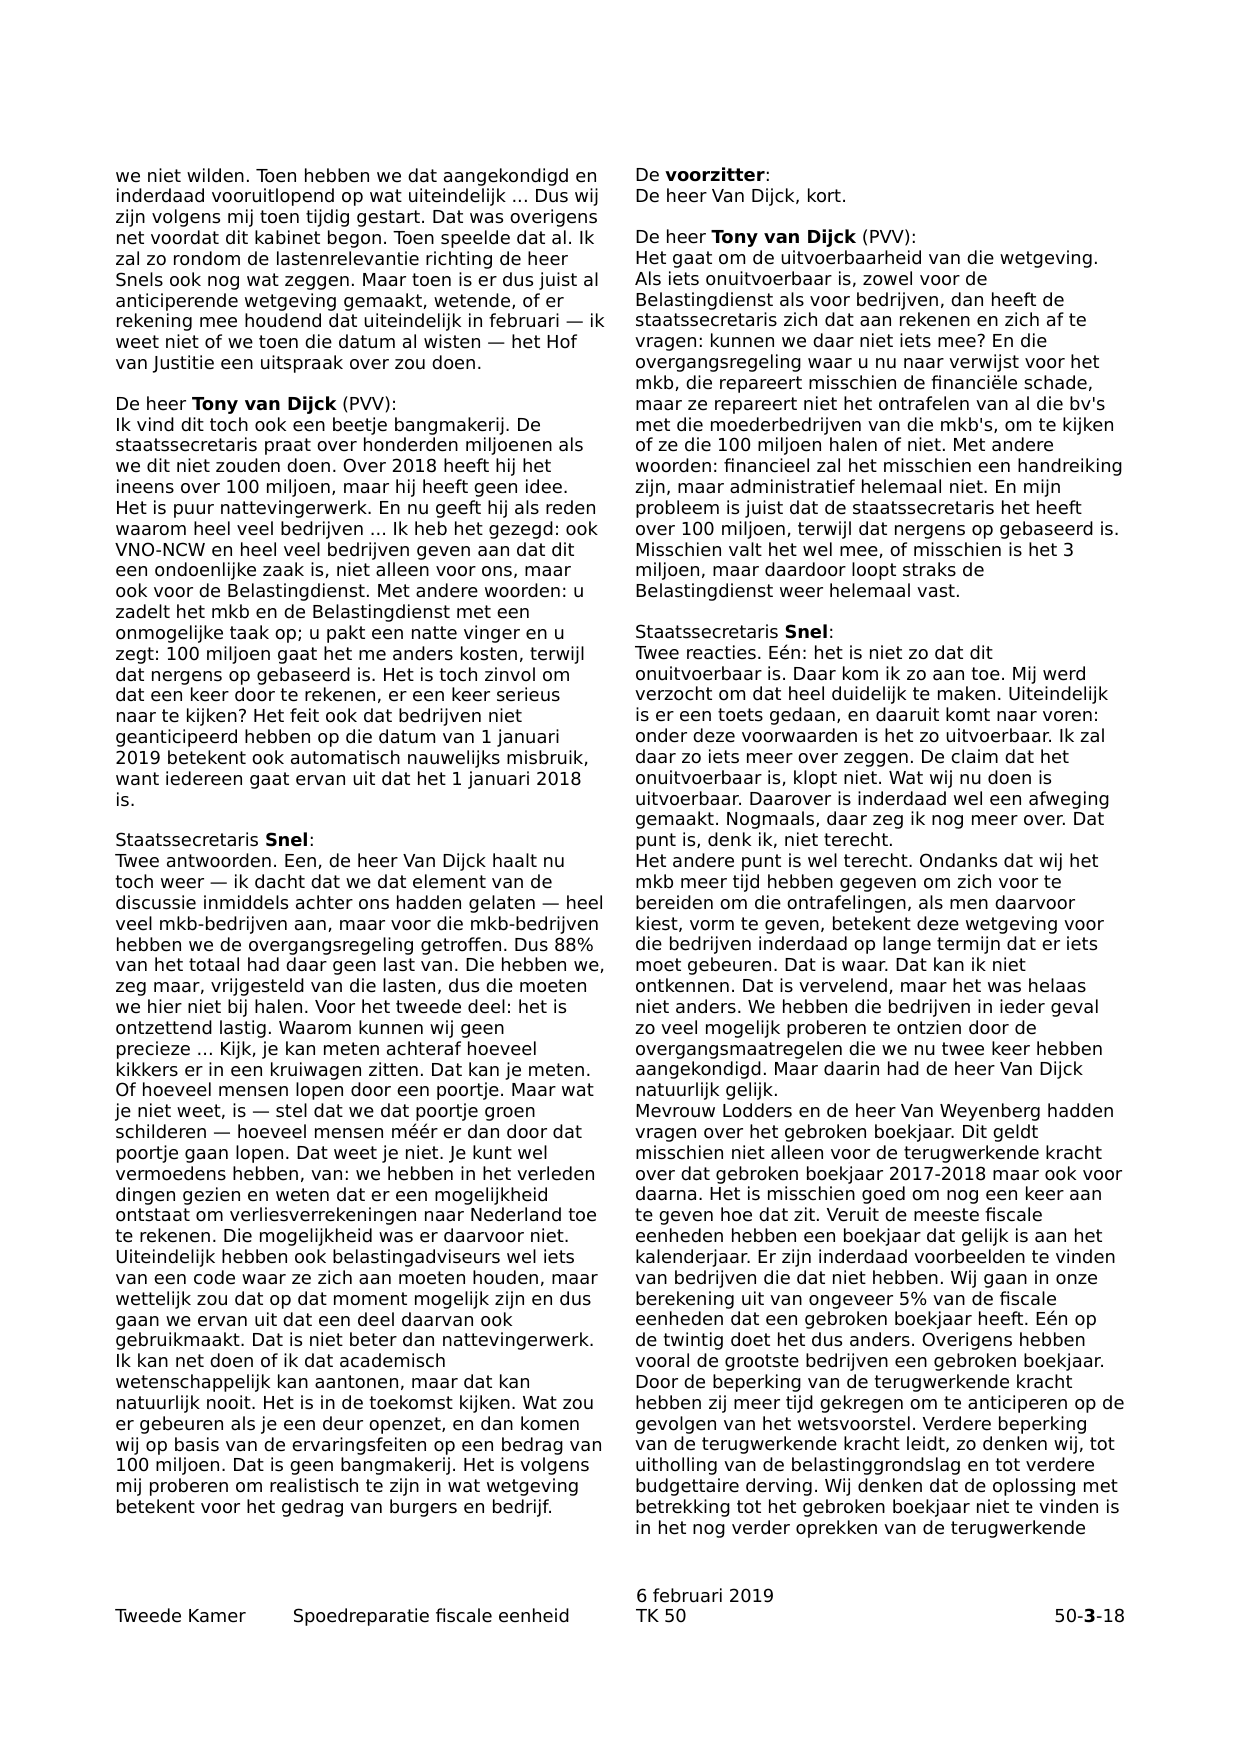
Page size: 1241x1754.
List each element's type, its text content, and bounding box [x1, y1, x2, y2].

text Staatssecretaris Snel: [635, 622, 1125, 642]
text Mevrouw Lodders en de heer Van Weyenberg hadden vragen over het gebroken boekjaar. Dit geldt misschien niet alleen voor de terugwerkende kracht over dat gebroken boekjaar 2017-2018 maar ook voor daarna. Het is misschien goed om nog een keer aan te geven hoe dat zit. Veruit de meeste fiscale eenheden hebben een boekjaar dat gelijk is aan het kalenderjaar. Er zijn inderdaad voorbeelden te vinden van bedrijven die dat niet hebben. Wij gaan in onze berekening uit van ongeveer 5% van de fiscale eenheden dat een gebroken boekjaar heeft. Eén op de twintig doet het dus anders. Overigens hebben vooral de grootste bedrijven een gebroken boekjaar. Door de beperking van de terugwerkende kracht hebben zij meer tijd gekregen om te anticiperen op de gevolgen van het wetsvoorstel. Verdere beperking van de terugwerkende kracht leidt, zo denken wij, tot uitholling van de belastinggrondslag en tot verdere budgettaire derving. Wij denken dat de oplossing met betrekking tot het gebroken boekjaar niet te vinden is in het nog verder oprekken van de terugwerkende [635, 1101, 1125, 1538]
text De heer Van Dijck, kort. [635, 186, 1125, 207]
text De voorzitter: [635, 165, 1125, 186]
text we niet wilden. Toen hebben we dat aangekondigd en inderdaad vooruitlopend op wat uiteindelijk ... Dus wij zijn volgens mij toen tijdig gestart. Dat was overigens net voordat dit kabinet begon. Toen speelde dat al. Ik zal zo rondom de lastenrelevantie richting de heer Snels ook nog wat zeggen. Maar toen is er dus juist al anticiperende wetgeving gemaakt, wetende, of er rekening mee houdend dat uiteindelijk in februari — ik weet niet of we toen die datum al wisten — het Hof van Justitie een uitspraak over zou doen. [115, 165, 605, 374]
text Het gaat om de uitvoerbaarheid van die wetgeving. Als iets onuitvoerbaar is, zowel voor de Belastingdienst als voor bedrijven, dan heeft de staatssecretaris zich dat aan rekenen en zich af te vragen: kunnen we daar niet iets mee? En die overgangsregeling waar u nu naar verwijst voor het mkb, die repareert misschien de financiële schade, maar ze repareert niet het ontrafelen van al die bv's met die moederbedrijven van die mkb's, om te kijken of ze die 100 miljoen halen of niet. Met andere woorden: financieel zal het misschien een handreiking zijn, maar administratief helemaal niet. En mijn probleem is juist dat de staatssecretaris het heeft over 100 miljoen, terwijl dat nergens op gebaseerd is. Misschien valt het wel mee, of misschien is het 3 miljoen, maar daardoor loopt straks de Belastingdienst weer helemaal vast. [635, 248, 1125, 602]
text Twee reacties. Eén: het is niet zo dat dit onuitvoerbaar is. Daar kom ik zo aan toe. Mij werd verzocht om dat heel duidelijk te maken. Uiteindelijk is er een toets gedaan, en daaruit komt naar voren: onder deze voorwaarden is het zo uitvoerbaar. Ik zal daar zo iets meer over zeggen. De claim dat het onuitvoerbaar is, klopt niet. Wat wij nu doen is uitvoerbaar. Daarover is inderdaad wel een afweging gemaakt. Nogmaals, daar zeg ik nog meer over. Dat punt is, denk ik, niet terecht. [635, 642, 1125, 851]
text Twee antwoorden. Een, de heer Van Dijck haalt nu toch weer — ik dacht dat we dat element van de discussie inmiddels achter ons hadden gelaten — heel veel mkb-bedrijven aan, maar voor die mkb-bedrijven hebben we de overgangsregeling getroffen. Dus 88% van het totaal had daar geen last van. Die hebben we, zeg maar, vrijgesteld van die lasten, dus die moeten we hier niet bij halen. Voor het tweede deel: het is ontzettend lastig. Waarom kunnen wij geen precieze ... Kijk, je kan meten achteraf hoeveel kikkers er in een kruiwagen zitten. Dat kan je meten. Of hoeveel mensen lopen door een poortje. Maar wat je niet weet, is — stel dat we dat poortje groen schilderen — hoeveel mensen méér er dan door dat poortje gaan lopen. Dat weet je niet. Je kunt wel vermoedens hebben, van: we hebben in het verleden dingen gezien en weten dat er een mogelijkheid ontstaat om verliesverrekeningen naar Nederland toe te rekenen. Die mogelijkheid was er daarvoor niet. Uiteindelijk hebben ook belastingadviseurs wel iets van een code waar ze zich aan moeten houden, maar wettelijk zou dat op dat moment mogelijk zijn en dus gaan we ervan uit dat een deel daarvan ook gebruikmaakt. Dat is niet beter dan nattevingerwerk. Ik kan net doen of ik dat academisch wetenschappelijk kan aantonen, maar dat kan natuurlijk nooit. Het is in de toekomst kijken. Wat zou er gebeuren als je een deur openzet, en dan komen wij op basis van de ervaringsfeiten op een bedrag van 100 miljoen. Dat is geen bangmakerij. Het is volgens mij proberen om realistisch te zijn in wat wetgeving betekent voor het gedrag van burgers en bedrijf. [115, 851, 605, 1518]
text De heer Tony van Dijck (PVV): [115, 394, 605, 414]
text De heer Tony van Dijck (PVV): [635, 227, 1125, 248]
text Het andere punt is wel terecht. Ondanks dat wij het mkb meer tijd hebben gegeven om zich voor te bereiden om die ontrafelingen, als men daarvoor kiest, vorm te geven, betekent deze wetgeving voor die bedrijven inderdaad op lange termijn dat er iets moet gebeuren. Dat is waar. Dat kan ik niet ontkennen. Dat is vervelend, maar het was helaas niet anders. We hebben die bedrijven in ieder geval zo veel mogelijk proberen te ontzien door de overgangsmaatregelen die we nu twee keer hebben aangekondigd. Maar daarin had de heer Van Dijck natuurlijk gelijk. [635, 851, 1125, 1101]
text Staatssecretaris Snel: [115, 830, 605, 851]
text Ik vind dit toch ook een beetje bangmakerij. De staatssecretaris praat over honderden miljoenen als we dit niet zouden doen. Over 2018 heeft hij het ineens over 100 miljoen, maar hij heeft geen idee. Het is puur nattevingerwerk. En nu geeft hij als reden waarom heel veel bedrijven ... Ik heb het gezegd: ook VNO-NCW en heel veel bedrijven geven aan dat dit een ondoenlijke zaak is, niet alleen voor ons, maar ook voor de Belastingdienst. Met andere woorden: u zadelt het mkb en de Belastingdienst met een onmogelijke taak op; u pakt een natte vinger en u zegt: 100 miljoen gaat het me anders kosten, terwijl dat nergens op gebaseerd is. Het is toch zinvol om dat een keer door te rekenen, er een keer serieus naar te kijken? Het feit ook dat bedrijven niet geanticipeerd hebben op die datum van 1 januari 2019 betekent ook automatisch nauwelijks misbruik, want iedereen gaat ervan uit dat het 1 januari 2018 is. [115, 414, 605, 810]
